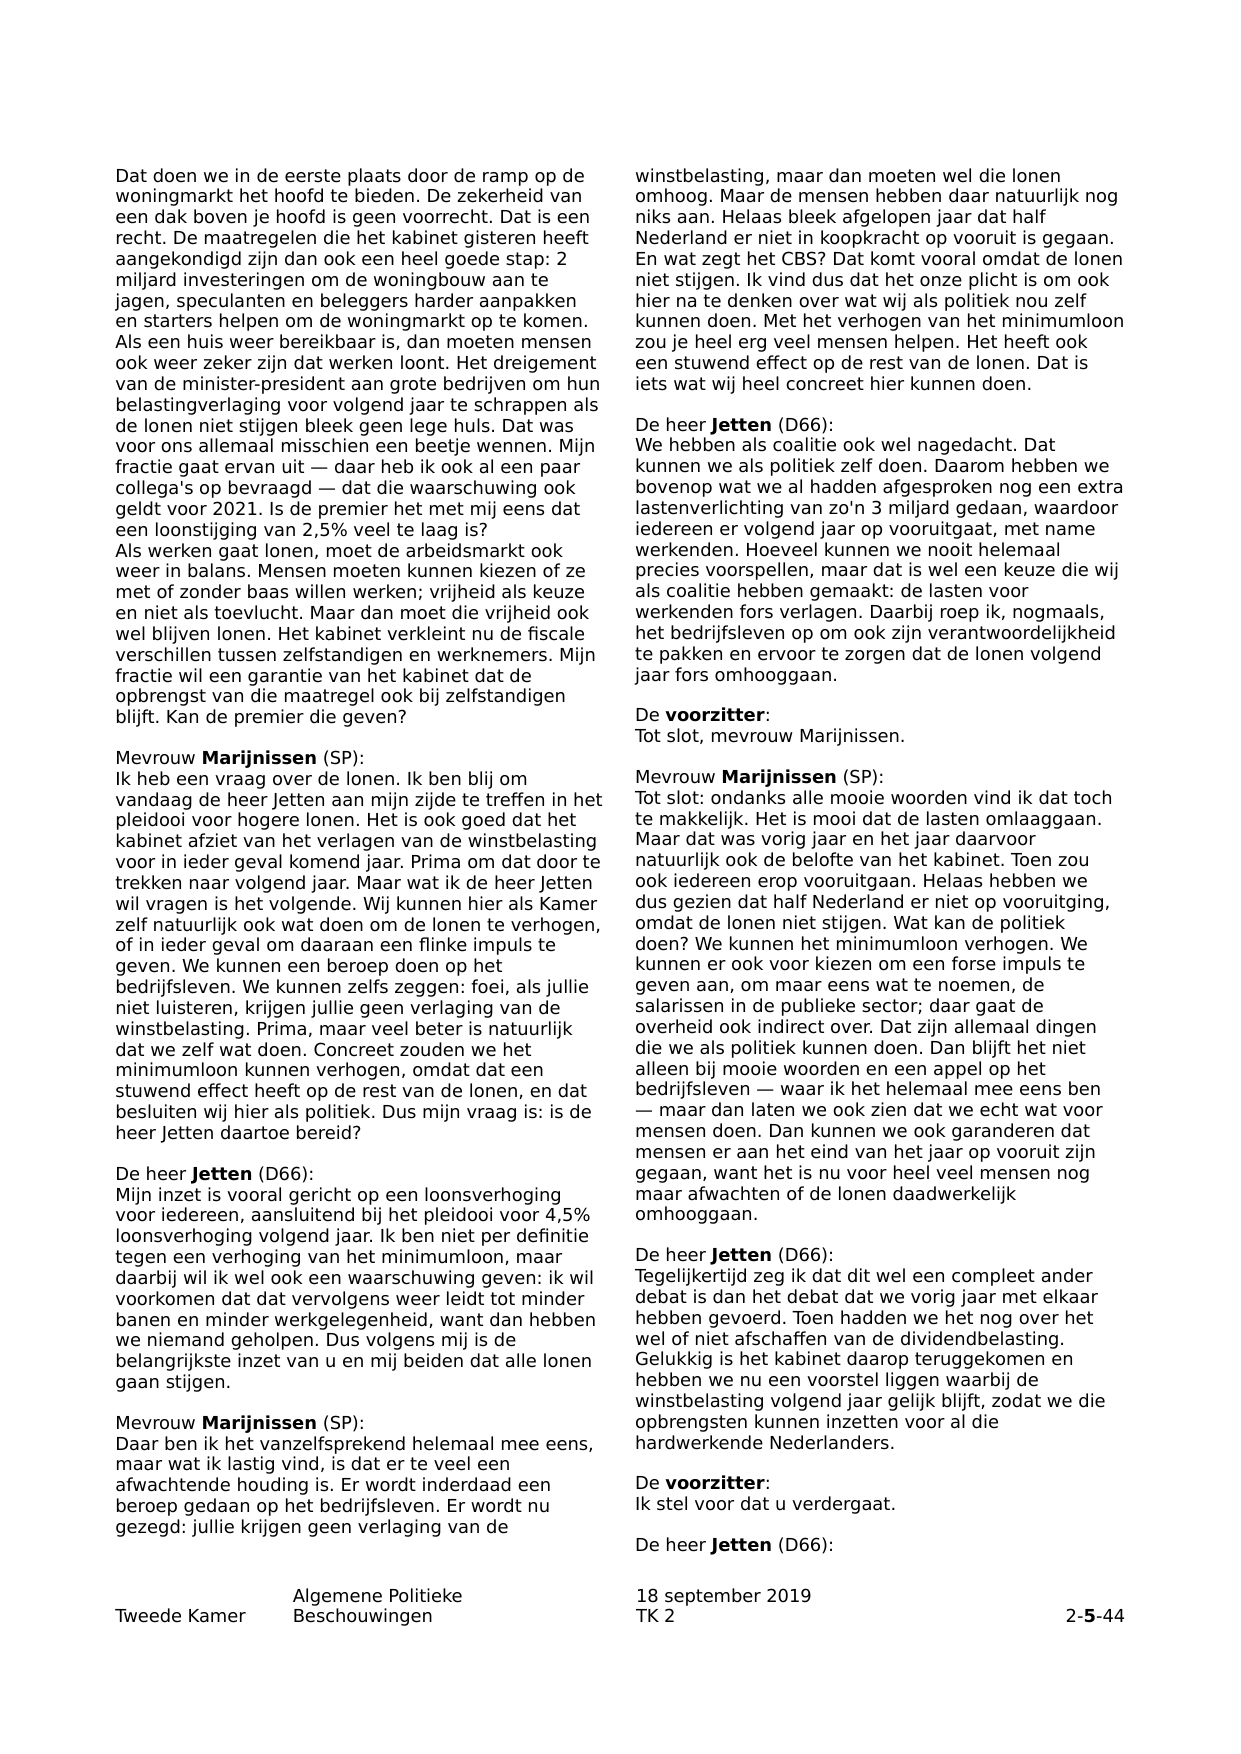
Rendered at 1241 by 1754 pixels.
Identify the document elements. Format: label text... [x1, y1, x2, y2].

text De heer Jetten (D66): [115, 1163, 605, 1184]
text De heer Jetten (D66): [635, 414, 1125, 435]
text De heer Jetten (D66): [635, 1245, 1125, 1266]
text Tegelijkertijd zeg ik dat dit wel een compleet ander debat is dan het debat dat we vorig jaar met elkaar hebben gevoerd. Toen hadden we het nog over het wel of niet afschaffen van de dividendbelasting. Gelukkig is het kabinet daarop teruggekomen en hebben we nu een voorstel liggen waarbij de winstbelasting volgend jaar gelijk blijft, zodat we die opbrengsten kunnen inzetten voor al die hardwerkende Nederlanders. [635, 1266, 1125, 1453]
text Mevrouw Marijnissen (SP): [635, 767, 1125, 787]
text De voorzitter: [635, 705, 1125, 726]
text De heer Jetten (D66): [635, 1535, 1125, 1556]
text Dat doen we in de eerste plaats door de ramp op de woningmarkt het hoofd te bieden. De zekerheid van een dak boven je hoofd is geen voorrecht. Dat is een recht. De maatregelen die het kabinet gisteren heeft aangekondigd zijn dan ook een heel goede stap: 2 miljard investeringen om de woningbouw aan te jagen, speculanten en beleggers harder aanpakken en starters helpen om de woningmarkt op te komen. Als een huis weer bereikbaar is, dan moeten mensen ook weer zeker zijn dat werken loont. Het dreigement van de minister-president aan grote bedrijven om hun belastingverlaging voor volgend jaar te schrappen als de lonen niet stijgen bleek geen lege huls. Dat was voor ons allemaal misschien een beetje wennen. Mijn fractie gaat ervan uit — daar heb ik ook al een paar collega's op bevraagd — dat die waarschuwing ook geldt voor 2021. Is de premier het met mij eens dat een loonstijging van 2,5% veel te laag is? [115, 165, 605, 540]
text Ik heb een vraag over de lonen. Ik ben blij om vandaag de heer Jetten aan mijn zijde te treffen in het pleidooi voor hogere lonen. Het is ook goed dat het kabinet afziet van het verlagen van de winstbelasting voor in ieder geval komend jaar. Prima om dat door te trekken naar volgend jaar. Maar wat ik de heer Jetten wil vragen is het volgende. Wij kunnen hier als Kamer zelf natuurlijk ook wat doen om de lonen te verhogen, of in ieder geval om daaraan een flinke impuls te geven. We kunnen een beroep doen op het bedrijfsleven. We kunnen zelfs zeggen: foei, als jullie niet luisteren, krijgen jullie geen verlaging van de winstbelasting. Prima, maar veel beter is natuurlijk dat we zelf wat doen. Concreet zouden we het minimumloon kunnen verhogen, omdat dat een stuwend effect heeft op de rest van de lonen, en dat besluiten wij hier als politiek. Dus mijn vraag is: is de heer Jetten daartoe bereid? [115, 768, 605, 1143]
text winstbelasting, maar dan moeten wel die lonen omhoog. Maar de mensen hebben daar natuurlijk nog niks aan. Helaas bleek afgelopen jaar dat half Nederland er niet in koopkracht op vooruit is gegaan. En wat zegt het CBS? Dat komt vooral omdat de lonen niet stijgen. Ik vind dus dat het onze plicht is om ook hier na te denken over wat wij als politiek nou zelf kunnen doen. Met het verhogen van het minimumloon zou je heel erg veel mensen helpen. Het heeft ook een stuwend effect op de rest van de lonen. Dat is iets wat wij heel concreet hier kunnen doen. [635, 165, 1125, 394]
text Tot slot: ondanks alle mooie woorden vind ik dat toch te makkelijk. Het is mooi dat de lasten omlaaggaan. Maar dat was vorig jaar en het jaar daarvoor natuurlijk ook de belofte van het kabinet. Toen zou ook iedereen erop vooruitgaan. Helaas hebben we dus gezien dat half Nederland er niet op vooruitging, omdat de lonen niet stijgen. Wat kan de politiek doen? We kunnen het minimumloon verhogen. We kunnen er ook voor kiezen om een forse impuls te geven aan, om maar eens wat te noemen, de salarissen in de publieke sector; daar gaat de overheid ook indirect over. Dat zijn allemaal dingen die we als politiek kunnen doen. Dan blijft het niet alleen bij mooie woorden en een appel op het bedrijfsleven — waar ik het helemaal mee eens ben — maar dan laten we ook zien dat we echt wat voor mensen doen. Dan kunnen we ook garanderen dat mensen er aan het eind van het jaar op vooruit zijn gegaan, want het is nu voor heel veel mensen nog maar afwachten of de lonen daadwerkelijk omhooggaan. [635, 787, 1125, 1225]
text Mevrouw Marijnissen (SP): [115, 1413, 605, 1433]
text Mijn inzet is vooral gericht op een loonsverhoging voor iedereen, aansluitend bij het pleidooi voor 4,5% loonsverhoging volgend jaar. Ik ben niet per definitie tegen een verhoging van het minimumloon, maar daarbij wil ik wel ook een waarschuwing geven: ik wil voorkomen dat dat vervolgens weer leidt tot minder banen en minder werkgelegenheid, want dan hebben we niemand geholpen. Dus volgens mij is de belangrijkste inzet van u en mij beiden dat alle lonen gaan stijgen. [115, 1184, 605, 1393]
text Mevrouw Marijnissen (SP): [115, 748, 605, 768]
text Daar ben ik het vanzelfsprekend helemaal mee eens, maar wat ik lastig vind, is dat er te veel een afwachtende houding is. Er wordt inderdaad een beroep gedaan op het bedrijfsleven. Er wordt nu gezegd: jullie krijgen geen verlaging van de [115, 1433, 605, 1537]
text Ik stel voor dat u verdergaat. [635, 1494, 1125, 1515]
text De voorzitter: [635, 1473, 1125, 1494]
text Tot slot, mevrouw Marijnissen. [635, 726, 1125, 747]
text We hebben als coalitie ook wel nagedacht. Dat kunnen we als politiek zelf doen. Daarom hebben we bovenop wat we al hadden afgesproken nog een extra lastenverlichting van zo'n 3 miljard gedaan, waardoor iedereen er volgend jaar op vooruitgaat, met name werkenden. Hoeveel kunnen we nooit helemaal precies voorspellen, maar dat is wel een keuze die wij als coalitie hebben gemaakt: de lasten voor werkenden fors verlagen. Daarbij roep ik, nogmaals, het bedrijfsleven op om ook zijn verantwoordelijkheid te pakken en ervoor te zorgen dat de lonen volgend jaar fors omhooggaan. [635, 435, 1125, 685]
text Als werken gaat lonen, moet de arbeidsmarkt ook weer in balans. Mensen moeten kunnen kiezen of ze met of zonder baas willen werken; vrijheid als keuze en niet als toevlucht. Maar dan moet die vrijheid ook wel blijven lonen. Het kabinet verkleint nu de fiscale verschillen tussen zelfstandigen en werknemers. Mijn fractie wil een garantie van het kabinet dat de opbrengst van die maatregel ook bij zelfstandigen blijft. Kan de premier die geven? [115, 540, 605, 728]
